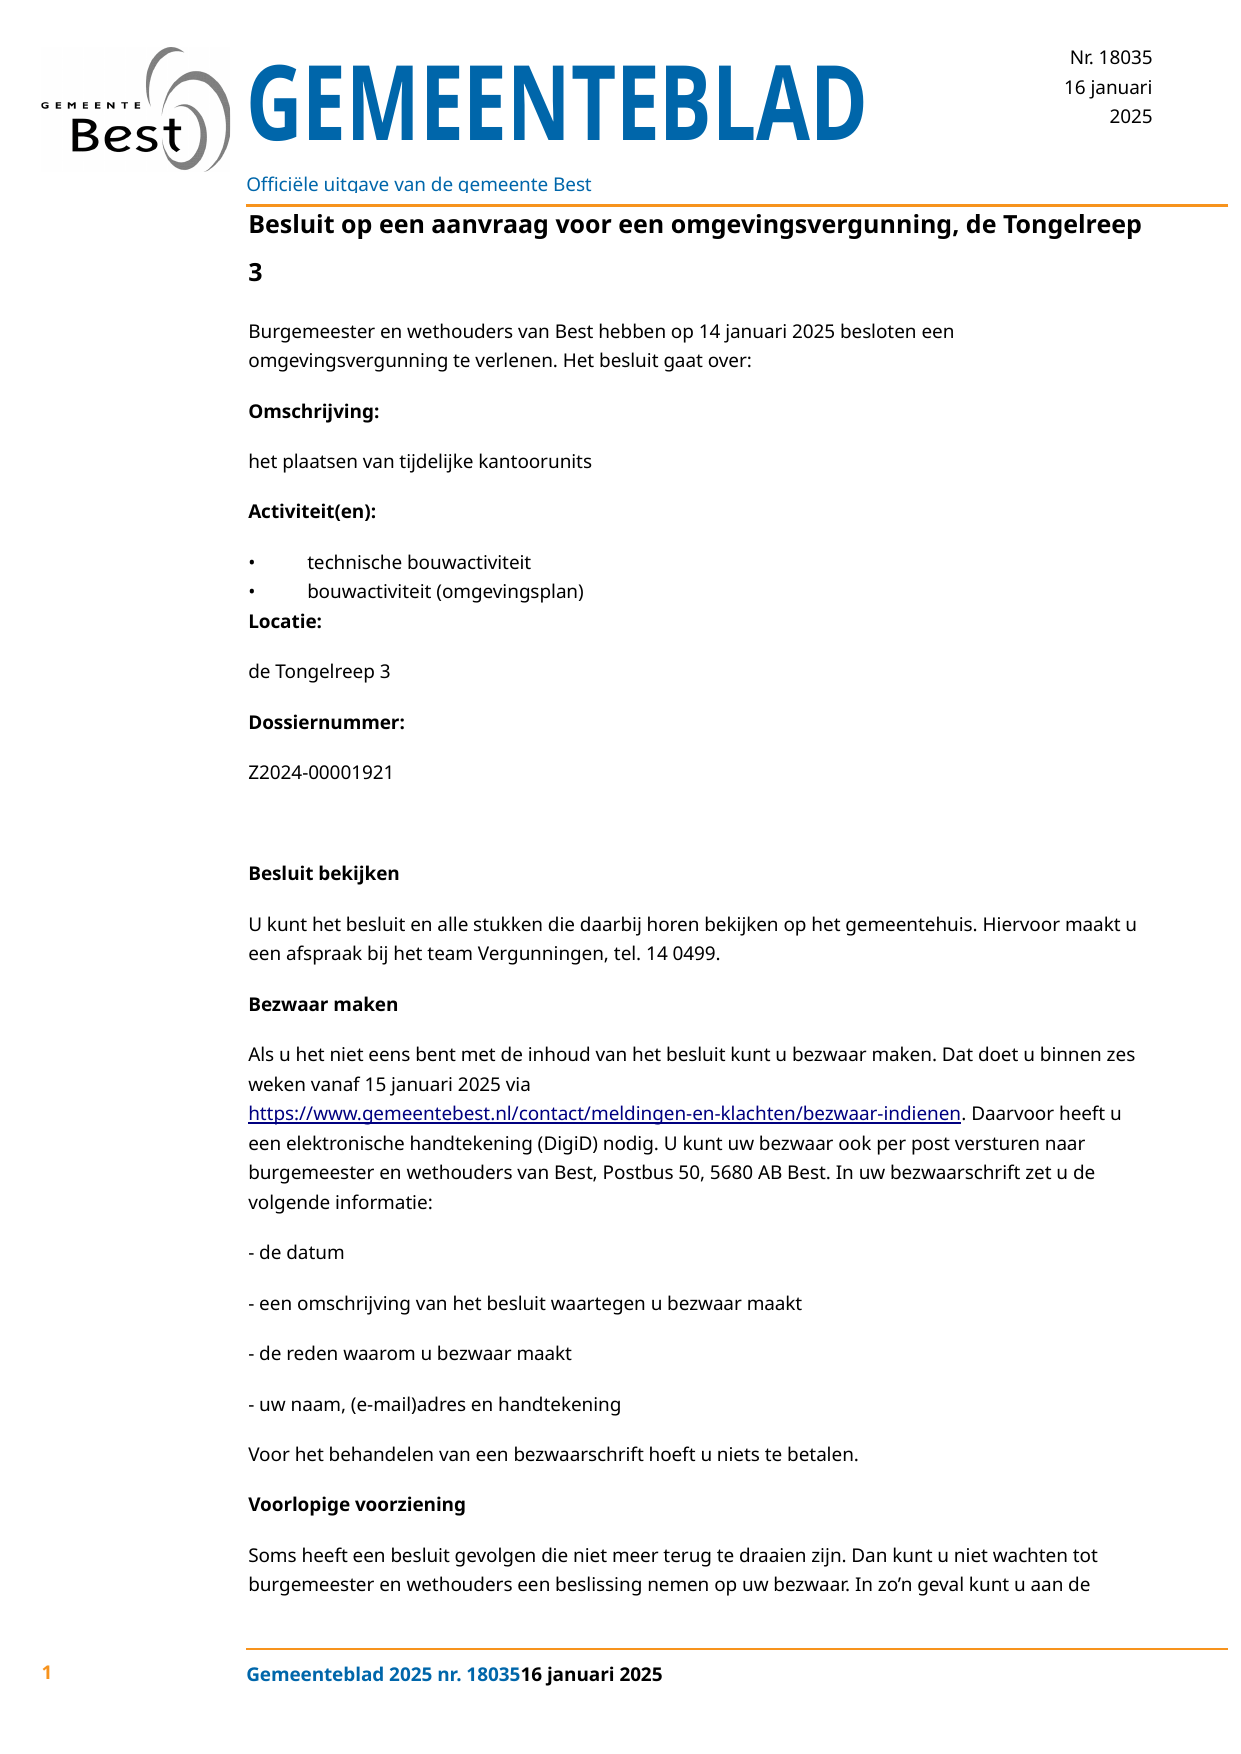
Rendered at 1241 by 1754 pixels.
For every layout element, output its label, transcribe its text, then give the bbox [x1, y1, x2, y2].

text Activiteit(en): [248, 499, 1152, 524]
text Omschrijving: [248, 398, 1152, 424]
text Locatie: [248, 608, 1152, 634]
text het plaatsen van tijdelijke kantoorunits [248, 448, 1152, 474]
text Dossiernummer: [248, 709, 1152, 735]
text Besluit op een aanvraag voor een omgevingsvergunning, de Tongelreep 3 [248, 207, 1152, 288]
list technische bouwactiviteit [248, 549, 1152, 575]
text Als u het niet eens bent met de inhoud van het besluit kunt u bezwaar maken. Dat doet u binnen zes weken vanaf 15 januari 2025 via https://www.gemeentebest.nl/contact/meldingen-en-klachten/bezwaar-indienen. Daarvoor heeft u een elektronische handtekening (DigiD) nodig. U kunt uw bezwaar ook per post versturen naar burgemeester en wethouders van Best, Postbus 50, 5680 AB Best. In uw bezwaarschrift zet u de volgende informatie: [248, 1041, 1152, 1215]
text Z2024-00001921 [248, 759, 1152, 785]
list bouwactiviteit (omgevingsplan) [248, 579, 1152, 604]
text de Tongelreep 3 [248, 659, 1152, 684]
text Voorlopige voorziening [248, 1492, 1152, 1517]
text - uw naam, (e-mail)adres en handtekening [248, 1391, 1152, 1417]
text Bezwaar maken [248, 991, 1152, 1017]
text Soms heeft een besluit gevolgen die niet meer terug te draaien zijn. Dan kunt u niet wachten tot burgemeester en wethouders een beslissing nemen op uw bezwaar. In zo’n geval kunt u aan de [248, 1542, 1152, 1597]
picture [41, 47, 231, 172]
text U kunt het besluit en alle stukken die daarbij horen bekijken op het gemeentehuis. Hiervoor maakt u een afspraak bij het team Vergunningen, tel. 14 0499. [248, 911, 1152, 966]
text Besluit bekijken [248, 860, 1152, 886]
text - de datum [248, 1239, 1152, 1265]
text - een omschrijving van het besluit waartegen u bezwaar maakt [248, 1290, 1152, 1316]
text Burgemeester en wethouders van Best hebben op 14 januari 2025 besloten een omgevingsvergunning te verlenen. Het besluit gaat over: [248, 318, 1152, 373]
text Voor het behandelen van een bezwaarschrift hoeft u niets te betalen. [248, 1441, 1152, 1467]
text - de reden waarom u bezwaar maakt [248, 1340, 1152, 1366]
